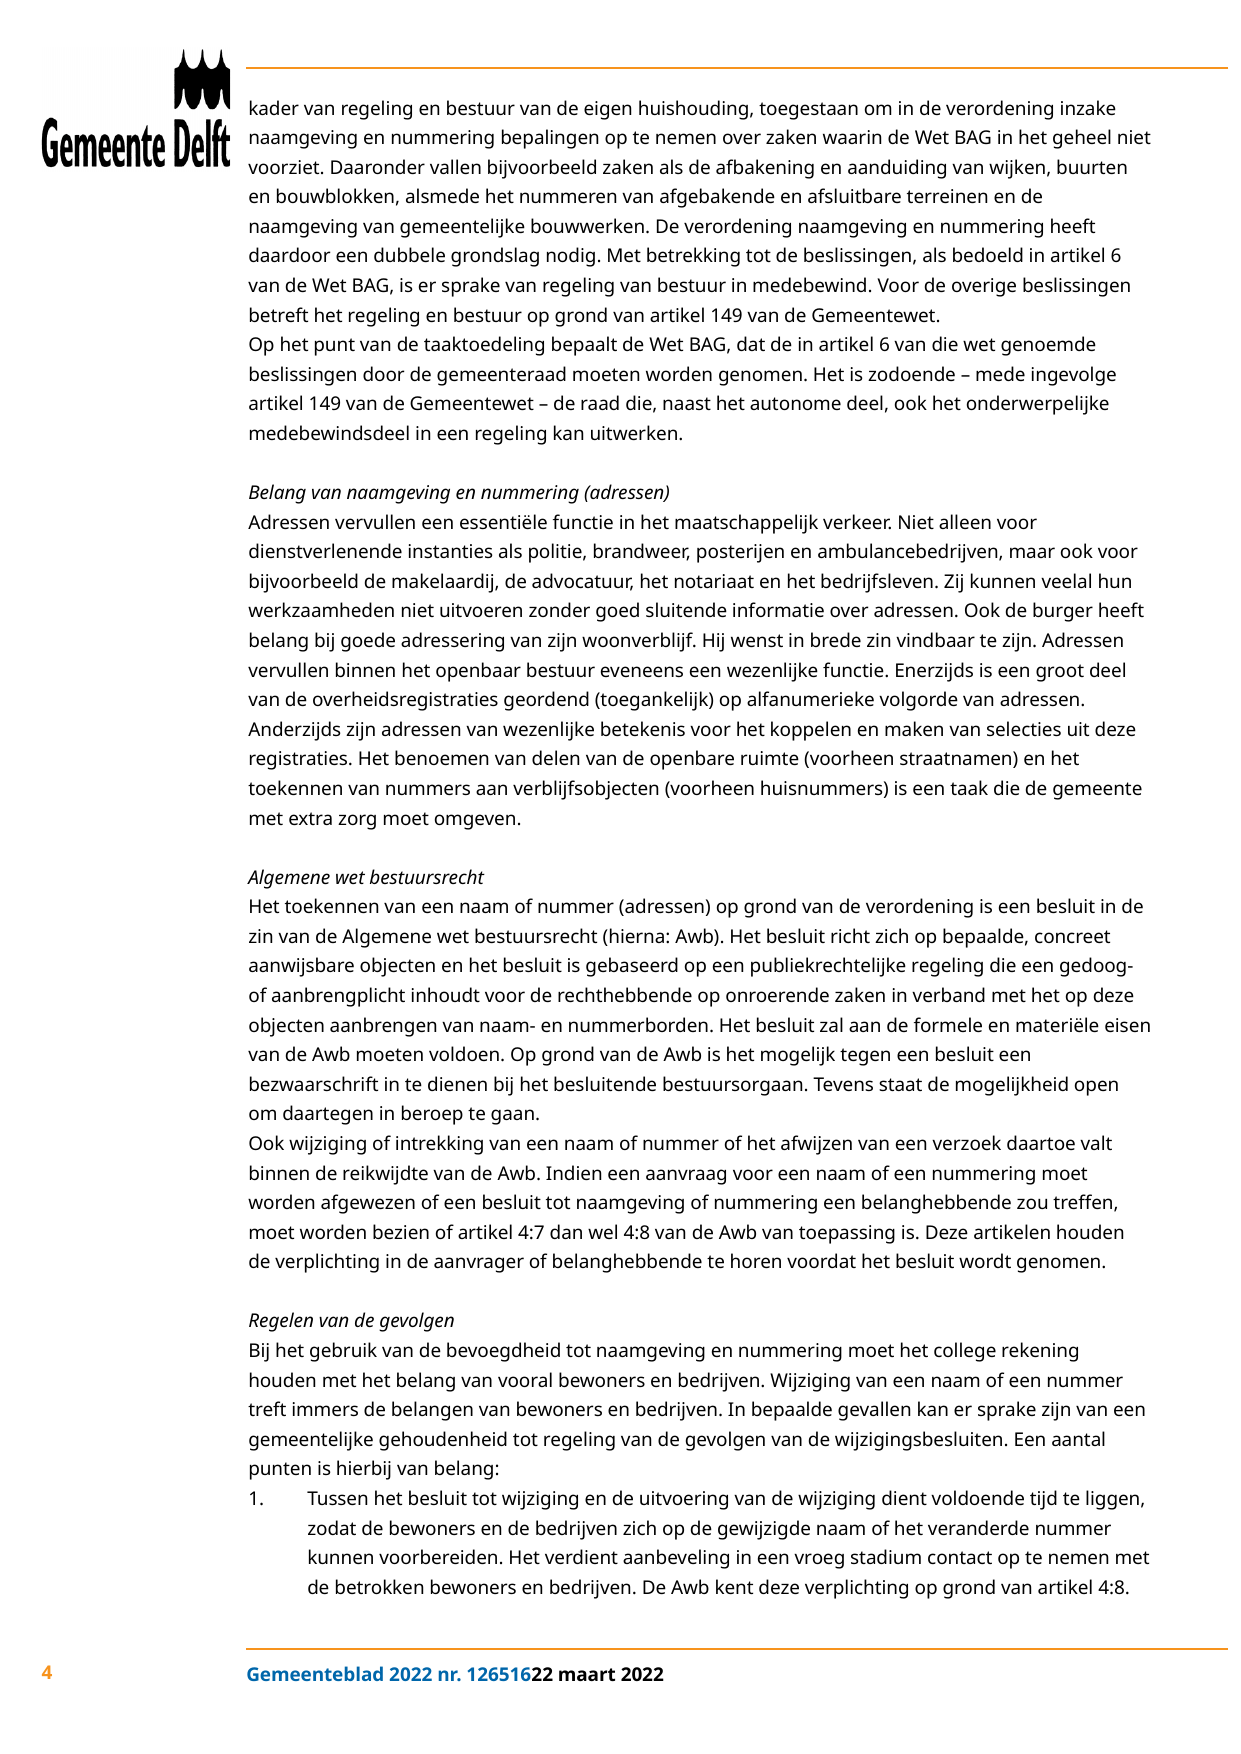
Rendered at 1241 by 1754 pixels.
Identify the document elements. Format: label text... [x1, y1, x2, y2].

list Tussen het besluit tot wijziging en de uitvoering van de wijziging dient voldoende tijd te liggen, zodat de bewoners en de bedrijven zich op de gewijzigde naam of het veranderde nummer kunnen voorbereiden. Het verdient aanbeveling in een vroeg stadium contact op te nemen met de betrokken bewoners en bedrijven. De Awb kent deze verplichting op grond van artikel 4:8. [248, 1485, 1152, 1600]
text kader van regeling en bestuur van de eigen huishouding, toegestaan om in de verordening inzake naamgeving en nummering bepalingen op te nemen over zaken waarin de Wet BAG in het geheel niet voorziet. Daaronder vallen bijvoorbeeld zaken als de afbakening en aanduiding van wijken, buurten en bouwblokken, alsmede het nummeren van afgebakende en afsluitbare terreinen en de naamgeving van gemeentelijke bouwwerken. De verordening naamgeving en nummering heeft daardoor een dubbele grondslag nodig. Met betrekking tot de beslissingen, als bedoeld in artikel 6 van de Wet BAG, is er sprake van regeling van bestuur in medebewind. Voor de overige beslissingen betreft het regeling en bestuur op grond van artikel 149 van de Gemeentewet. [248, 95, 1152, 328]
text Op het punt van de taaktoedeling bepaalt de Wet BAG, dat de in artikel 6 van die wet genoemde beslissingen door de gemeenteraad moeten worden genomen. Het is zodoende – mede ingevolge artikel 149 van de Gemeentewet – de raad die, naast het autonome deel, ook het onderwerpelijke medebewindsdeel in een regeling kan uitwerken. [248, 331, 1152, 446]
picture [41, 47, 231, 172]
text Adressen vervullen een essentiële functie in het maatschappelijk verkeer. Niet alleen voor dienstverlenende instanties als politie, brandweer, posterijen en ambulancebedrijven, maar ook voor bijvoorbeeld de makelaardij, de advocatuur, het notariaat en het bedrijfsleven. Zij kunnen veelal hun werkzaamheden niet uitvoeren zonder goed sluitende informatie over adressen. Ook de burger heeft belang bij goede adressering van zijn woonverblijf. Hij wenst in brede zin vindbaar te zijn. Adressen vervullen binnen het openbaar bestuur eveneens een wezenlijke functie. Enerzijds is een groot deel van de overheidsregistraties geordend (toegankelijk) op alfanumerieke volgorde van adressen. Anderzijds zijn adressen van wezenlijke betekenis voor het koppelen en maken van selecties uit deze registraties. Het benoemen van delen van de openbare ruimte (voorheen straatnamen) en het toekennen van nummers aan verblijfsobjecten (voorheen huisnummers) is een taak die de gemeente met extra zorg moet omgeven. [248, 509, 1152, 831]
text Bij het gebruik van de bevoegdheid tot naamgeving en nummering moet het college rekening houden met het belang van vooral bewoners en bedrijven. Wijziging van een naam of een nummer treft immers de belangen van bewoners en bedrijven. In bepaalde gevallen kan er sprake zijn van een gemeentelijke gehoudenheid tot regeling van de gevolgen van de wijzigingsbesluiten. Een aantal punten is hierbij van belang: [248, 1337, 1152, 1481]
text Algemene wet bestuursrecht [248, 864, 1152, 890]
text Belang van naamgeving en nummering (adressen) [248, 479, 1152, 505]
text Regelen van de gevolgen [248, 1308, 1152, 1333]
text Het toekennen van een naam of nummer (adressen) op grond van de verordening is een besluit in de zin van de Algemene wet bestuursrecht (hierna: Awb). Het besluit richt zich op bepaalde, concreet aanwijsbare objecten en het besluit is gebaseerd op een publiekrechtelijke regeling die een gedoog- of aanbrengplicht inhoudt voor de rechthebbende op onroerende zaken in verband met het op deze objecten aanbrengen van naam- en nummerborden. Het besluit zal aan de formele en materiële eisen van de Awb moeten voldoen. Op grond van de Awb is het mogelijk tegen een besluit een bezwaarschrift in te dienen bij het besluitende bestuursorgaan. Tevens staat de mogelijkheid open om daartegen in beroep te gaan. [248, 893, 1152, 1126]
text Ook wijziging of intrekking van een naam of nummer of het afwijzen van een verzoek daartoe valt binnen de reikwijdte van de Awb. Indien een aanvraag voor een naam of een nummering moet worden afgewezen of een besluit tot naamgeving of nummering een belanghebbende zou treffen, moet worden bezien of artikel 4:7 dan wel 4:8 van de Awb van toepassing is. Deze artikelen houden de verplichting in de aanvrager of belanghebbende te horen voordat het besluit wordt genomen. [248, 1130, 1152, 1274]
